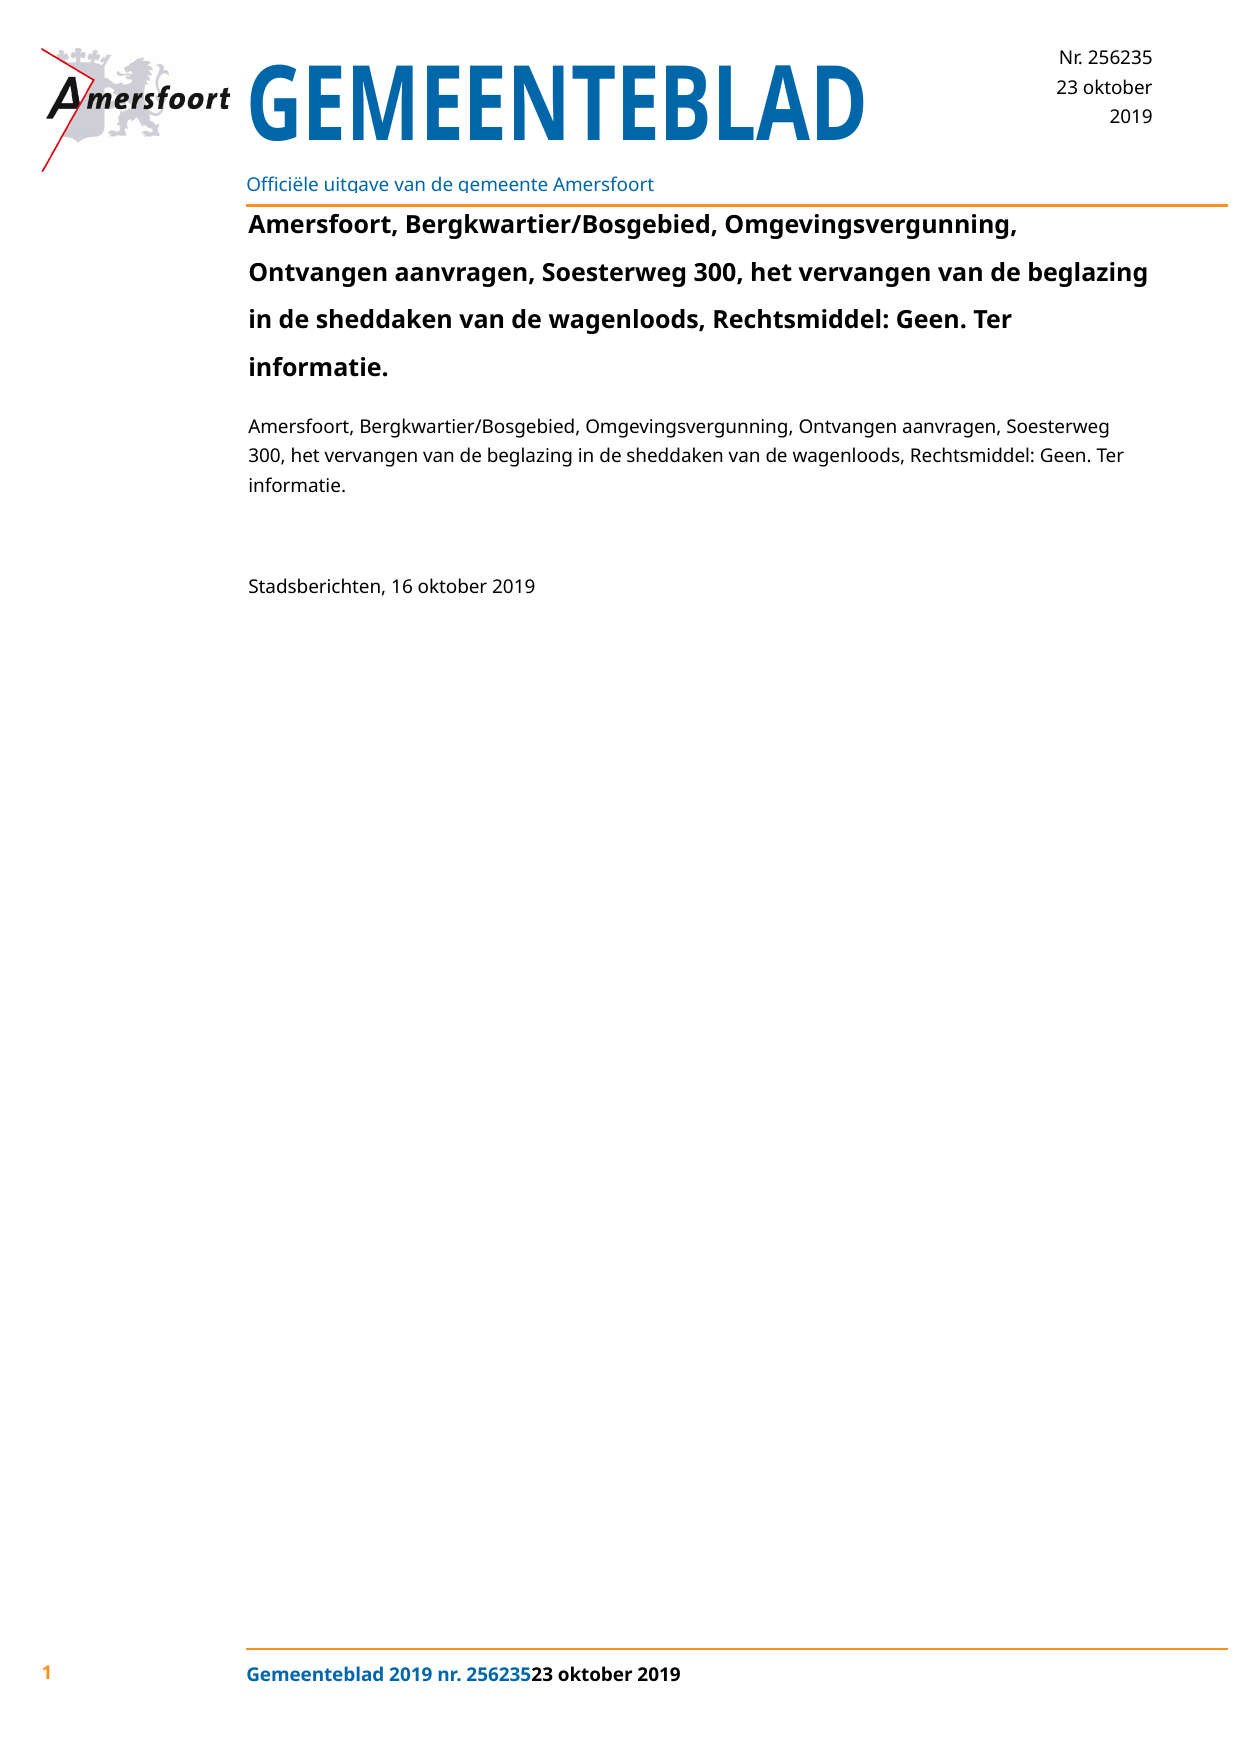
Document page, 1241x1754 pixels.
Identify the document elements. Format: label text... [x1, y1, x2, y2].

picture [41, 47, 231, 172]
text Stadsberichten, 16 oktober 2019 [248, 573, 1152, 599]
text Amersfoort, Bergkwartier/Bosgebied, Omgevingsvergunning, Ontvangen aanvragen, Soesterweg 300, het vervangen van de beglazing in de sheddaken van de wagenloods, Rechtsmiddel: Geen. Ter informatie. [248, 413, 1152, 498]
text Amersfoort, Bergkwartier/Bosgebied, Omgevingsvergunning, Ontvangen aanvragen, Soesterweg 300, het vervangen van de beglazing in de sheddaken van de wagenloods, Rechtsmiddel: Geen. Ter informatie. [248, 207, 1152, 384]
